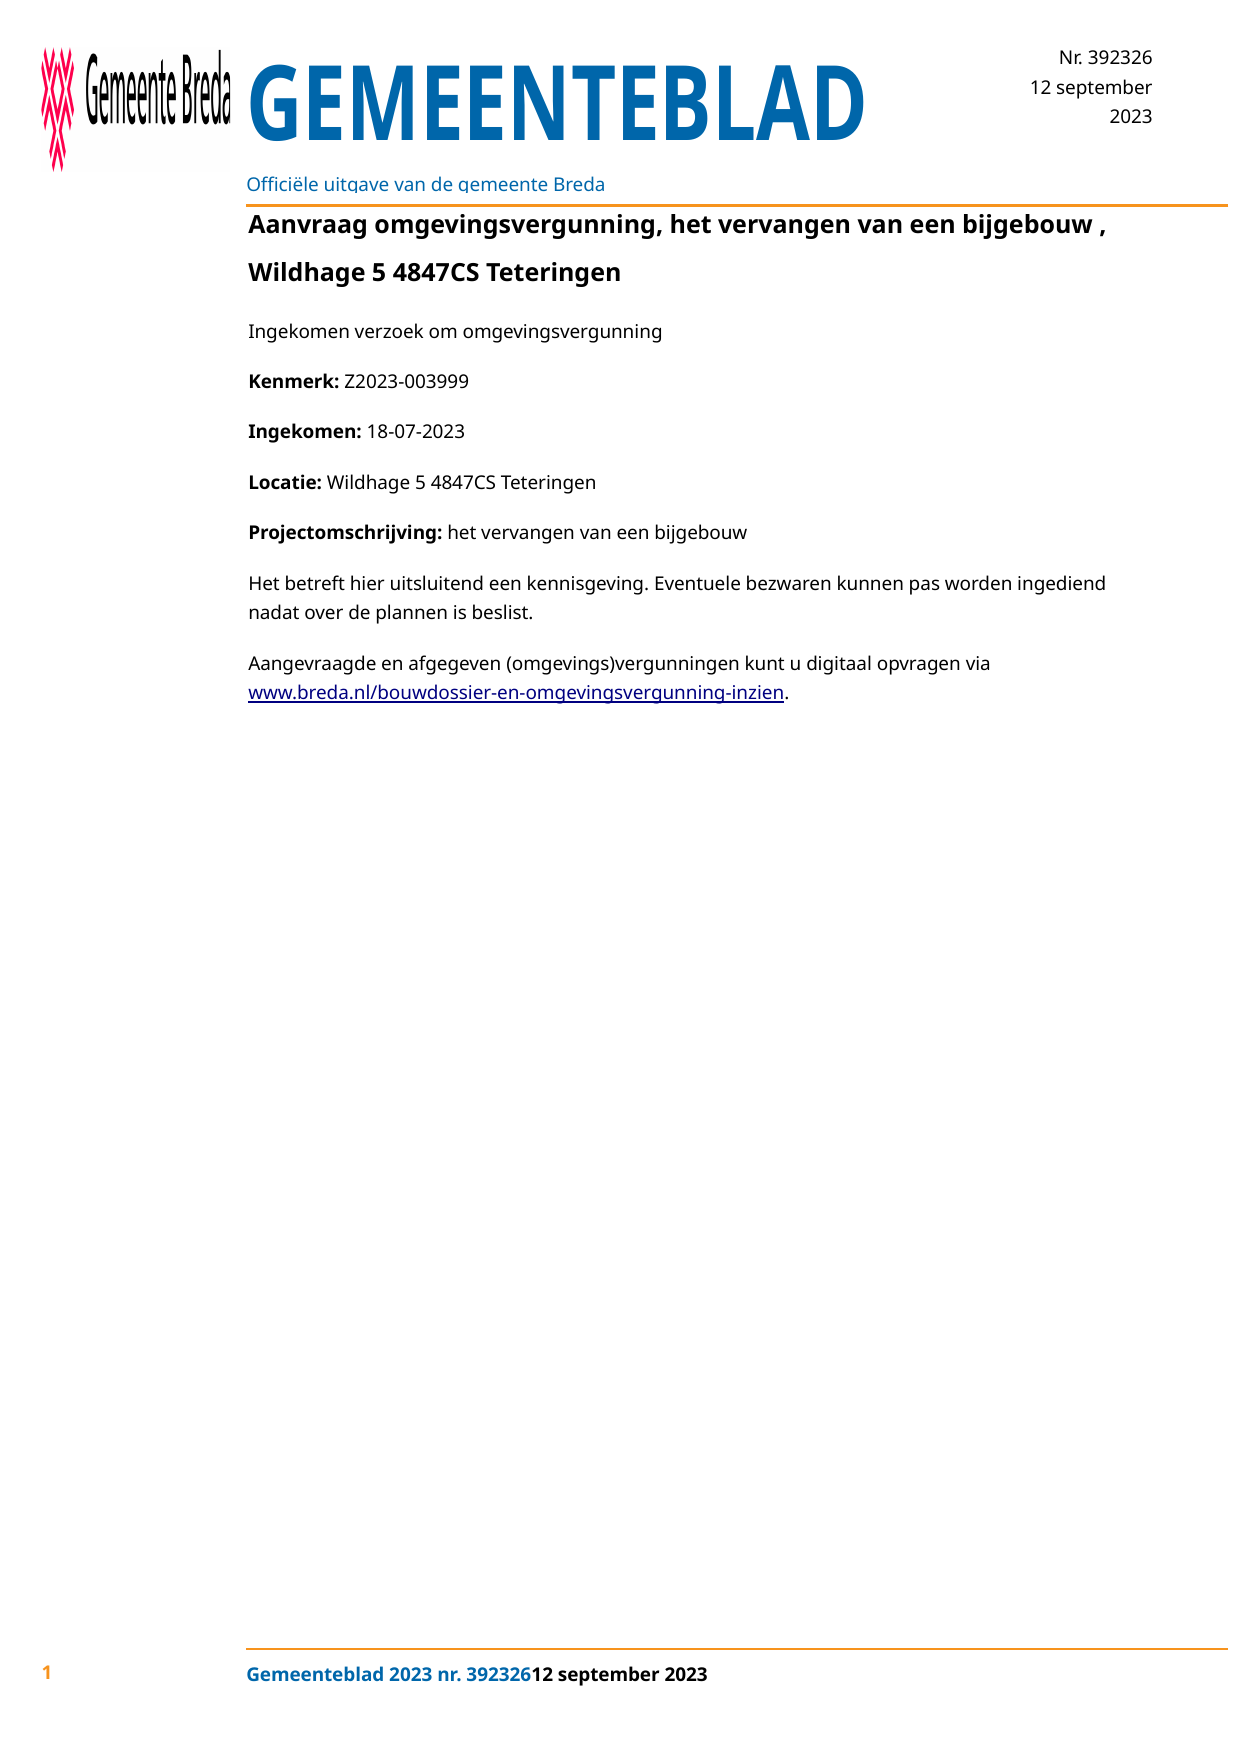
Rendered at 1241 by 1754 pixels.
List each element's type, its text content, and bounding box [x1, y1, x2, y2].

text Ingekomen: 18-07-2023 [248, 419, 1152, 444]
text Aangevraagde en afgegeven (omgevings)vergunningen kunt u digitaal opvragen via www.breda.nl/bouwdossier-en-omgevingsvergunning-inzien. [248, 650, 1152, 705]
text Aanvraag omgevingsvergunning, het vervangen van een bijgebouw , Wildhage 5 4847CS Teteringen [248, 207, 1152, 288]
text Ingekomen verzoek om omgevingsvergunning [248, 318, 1152, 344]
text Locatie: Wildhage 5 4847CS Teteringen [248, 469, 1152, 495]
text Het betreft hier uitsluitend een kennisgeving. Eventuele bezwaren kunnen pas worden ingediend nadat over de plannen is beslist. [248, 570, 1152, 625]
text Kenmerk: Z2023-003999 [248, 368, 1152, 394]
text Projectomschrijving: het vervangen van een bijgebouw [248, 519, 1152, 545]
picture [41, 47, 231, 172]
